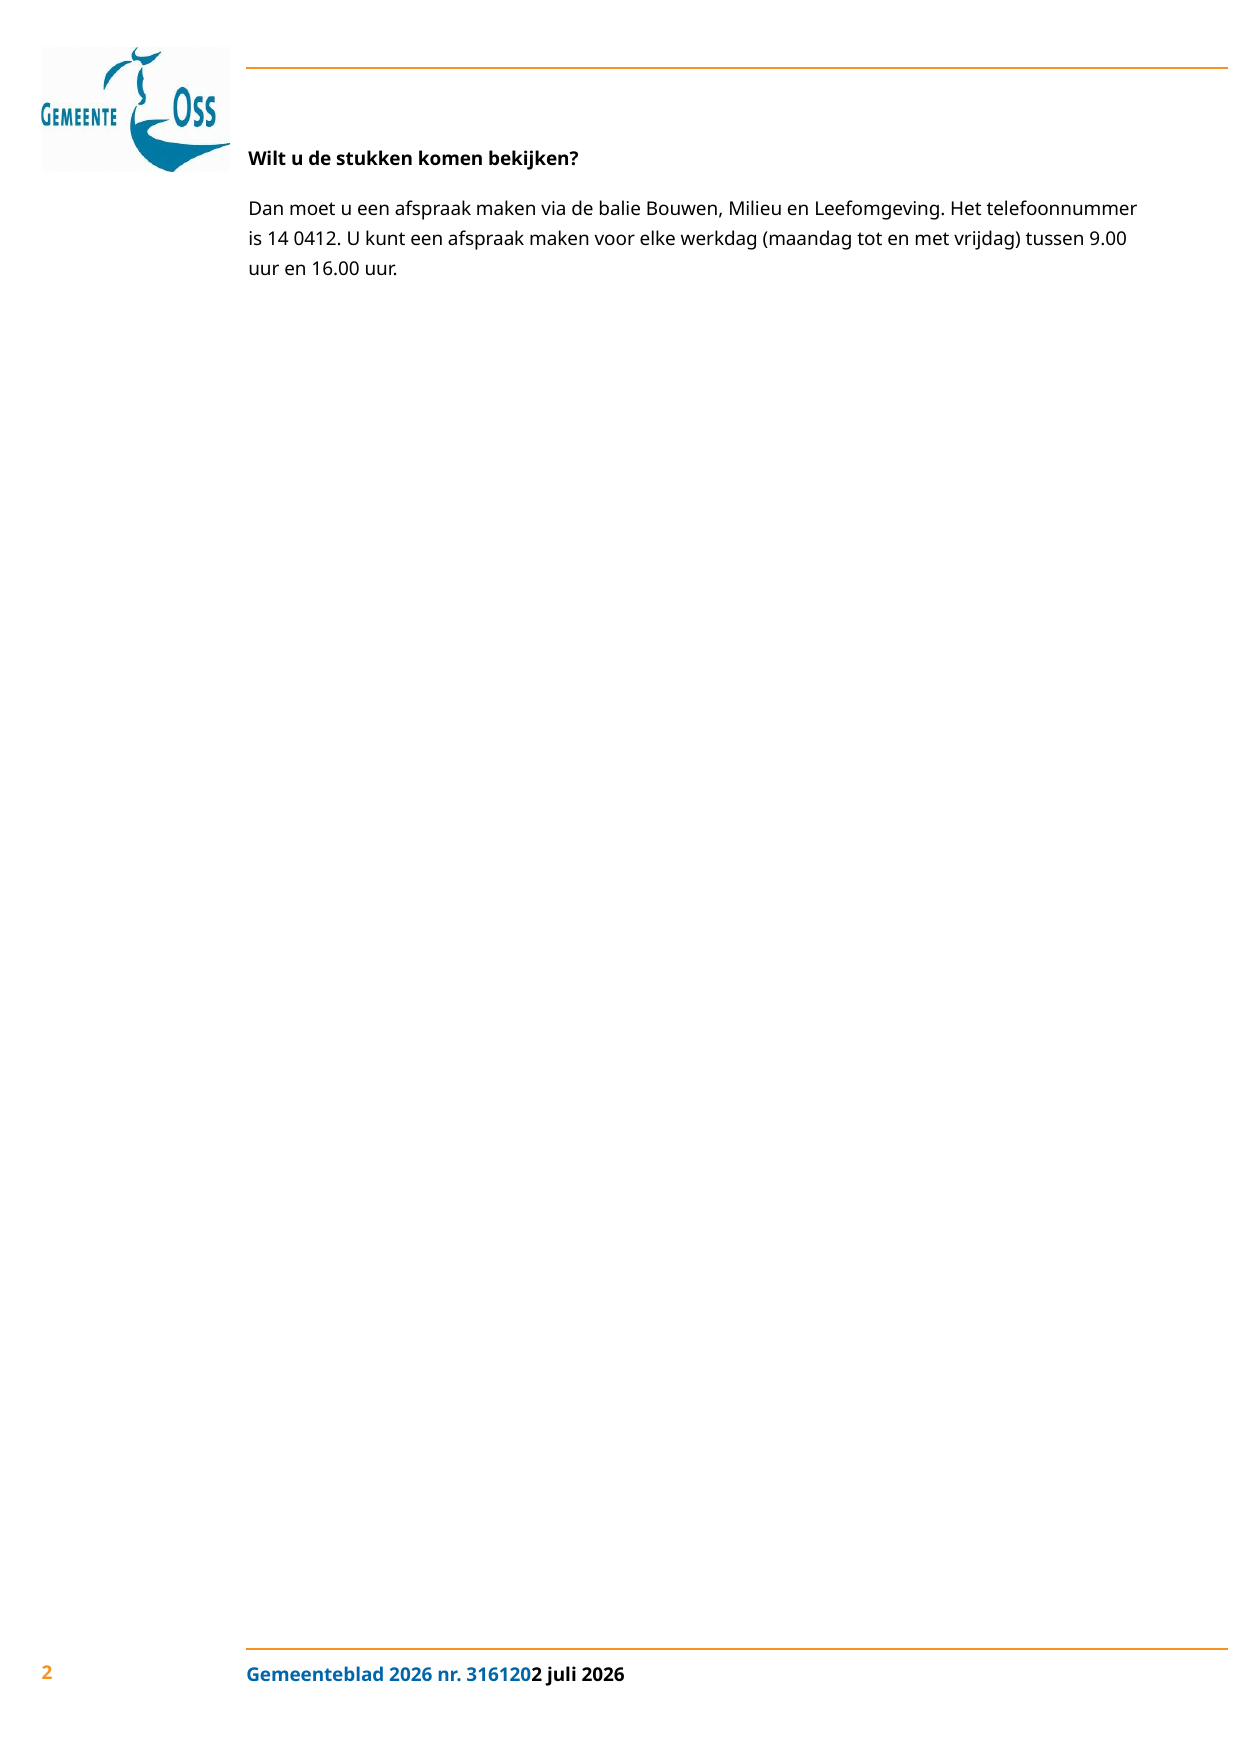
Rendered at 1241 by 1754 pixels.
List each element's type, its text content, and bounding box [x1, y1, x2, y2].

text Dan moet u een afspraak maken via de balie Bouwen, Milieu en Leefomgeving. Het telefoonnummer is 14 0412. U kunt een afspraak maken voor elke werkdag (maandag tot en met vrijdag) tussen 9.00 uur en 16.00 uur. [248, 196, 1152, 281]
text Wilt u de stukken komen bekijken? [248, 145, 1152, 171]
picture [41, 47, 231, 172]
